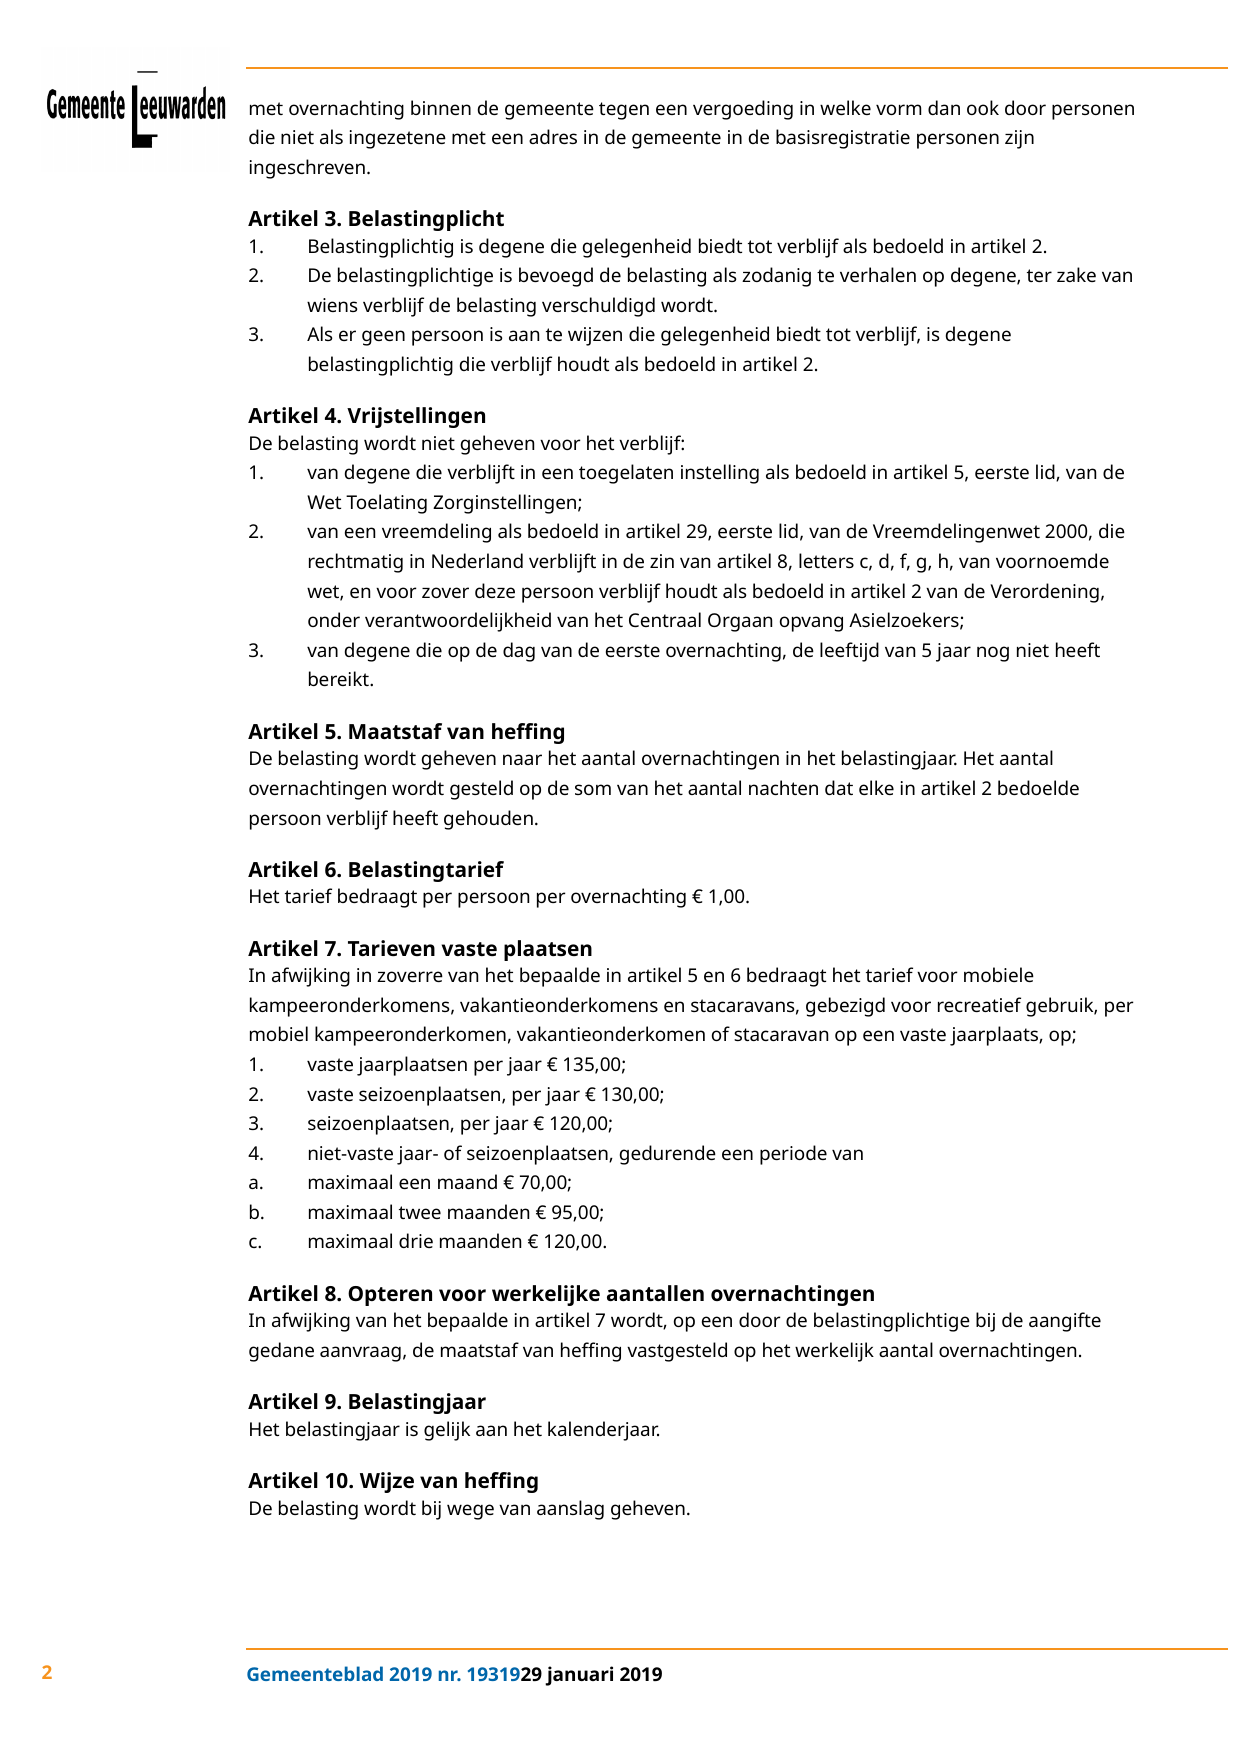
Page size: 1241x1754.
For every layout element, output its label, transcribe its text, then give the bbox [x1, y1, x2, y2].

text Het belastingjaar is gelijk aan het kalenderjaar. [248, 1416, 1152, 1442]
text De belasting wordt niet geheven voor het verblijf: [248, 430, 1152, 456]
text Artikel 5. Maatstaf van heffing [248, 717, 1152, 746]
text Artikel 9. Belastingjaar [248, 1387, 1152, 1416]
list Belastingplichtig is degene die gelegenheid biedt tot verblijf als bedoeld in artikel 2. [248, 233, 1152, 258]
text De belasting wordt bij wege van aanslag geheven. [248, 1495, 1152, 1521]
text Artikel 7. Tarieven vaste plaatsen [248, 934, 1152, 962]
list niet-vaste jaar- of seizoenplaatsen, gedurende een periode van [248, 1140, 1152, 1166]
list De belastingplichtige is bevoegd de belasting als zodanig te verhalen op degene, ter zake van wiens verblijf de belasting verschuldigd wordt. [248, 262, 1152, 318]
text Artikel 6. Belastingtarief [248, 855, 1152, 883]
list van degene die verblijft in een toegelaten instelling als bedoeld in artikel 5, eerste lid, van de Wet Toelating Zorginstellingen; [248, 459, 1152, 515]
text In afwijking van het bepaalde in artikel 7 wordt, op een door de belastingplichtige bij de aangifte gedane aanvraag, de maatstaf van heffing vastgesteld op het werkelijk aantal overnachtingen. [248, 1307, 1152, 1363]
list van degene die op de dag van de eerste overnachting, de leeftijd van 5 jaar nog niet heeft bereikt. [248, 637, 1152, 692]
text Artikel 8. Opteren voor werkelijke aantallen overnachtingen [248, 1279, 1152, 1307]
text Artikel 4. Vrijstellingen [248, 402, 1152, 430]
text met overnachting binnen de gemeente tegen een vergoeding in welke vorm dan ook door personen die niet als ingezetene met een adres in de gemeente in de basisregistratie personen zijn ingeschreven. [248, 95, 1152, 180]
list van een vreemdeling als bedoeld in artikel 29, eerste lid, van de Vreemdelingenwet 2000, die rechtmatig in Nederland verblijft in de zin van artikel 8, letters c, d, f, g, h, van voornoemde wet, en voor zover deze persoon verblijf houdt als bedoeld in artikel 2 van de Verordening, onder verantwoordelijkheid van het Centraal Orgaan opvang Asielzoekers; [248, 519, 1152, 633]
list vaste seizoenplaatsen, per jaar € 130,00; [248, 1081, 1152, 1106]
list Als er geen persoon is aan te wijzen die gelegenheid biedt tot verblijf, is degene belastingplichtig die verblijf houdt als bedoeld in artikel 2. [248, 322, 1152, 377]
text Artikel 10. Wijze van heffing [248, 1466, 1152, 1495]
text De belasting wordt geheven naar het aantal overnachtingen in het belastingjaar. Het aantal overnachtingen wordt gesteld op de som van het aantal nachten dat elke in artikel 2 bedoelde persoon verblijf heeft gehouden. [248, 746, 1152, 830]
list maximaal drie maanden € 120,00. [248, 1229, 1152, 1254]
list maximaal een maand € 70,00; [248, 1169, 1152, 1195]
picture [41, 47, 231, 172]
text Het tarief bedraagt per persoon per overnachting € 1,00. [248, 883, 1152, 909]
list seizoenplaatsen, per jaar € 120,00; [248, 1110, 1152, 1136]
list vaste jaarplaatsen per jaar € 135,00; [248, 1051, 1152, 1077]
list maximaal twee maanden € 95,00; [248, 1199, 1152, 1225]
text In afwijking in zoverre van het bepaalde in artikel 5 en 6 bedraagt het tarief voor mobiele kampeeronderkomens, vakantieonderkomens en stacaravans, gebezigd voor recreatief gebruik, per mobiel kampeeronderkomen, vakantieonderkomen of stacaravan op een vaste jaarplaats, op; [248, 962, 1152, 1047]
text Artikel 3. Belastingplicht [248, 204, 1152, 233]
